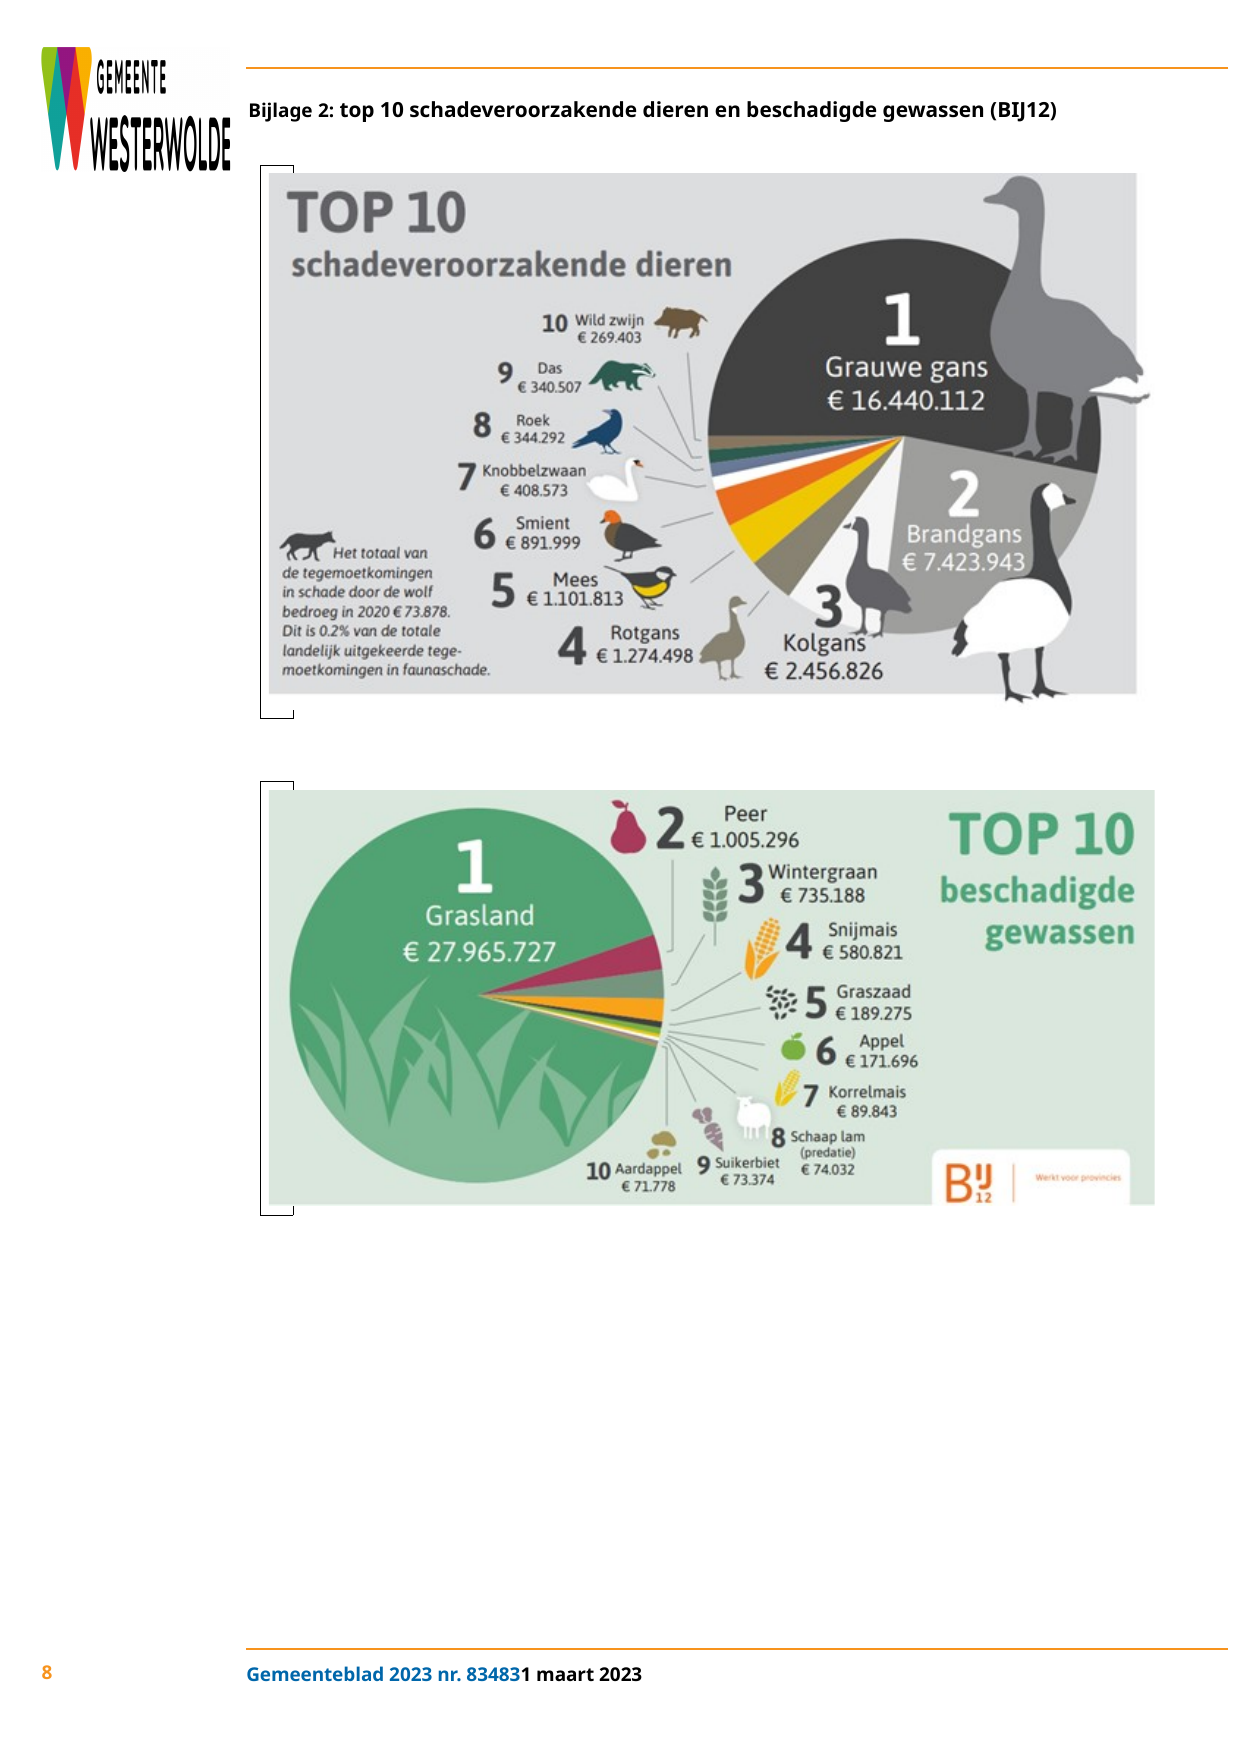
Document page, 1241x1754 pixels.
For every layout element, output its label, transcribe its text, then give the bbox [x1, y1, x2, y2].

picture [268, 173, 1155, 710]
picture [268, 790, 1155, 1206]
text Bijlage 2: top 10 schadeveroorzakende dieren en beschadigde gewassen (BIJ12) [248, 95, 1152, 123]
picture [41, 47, 231, 172]
